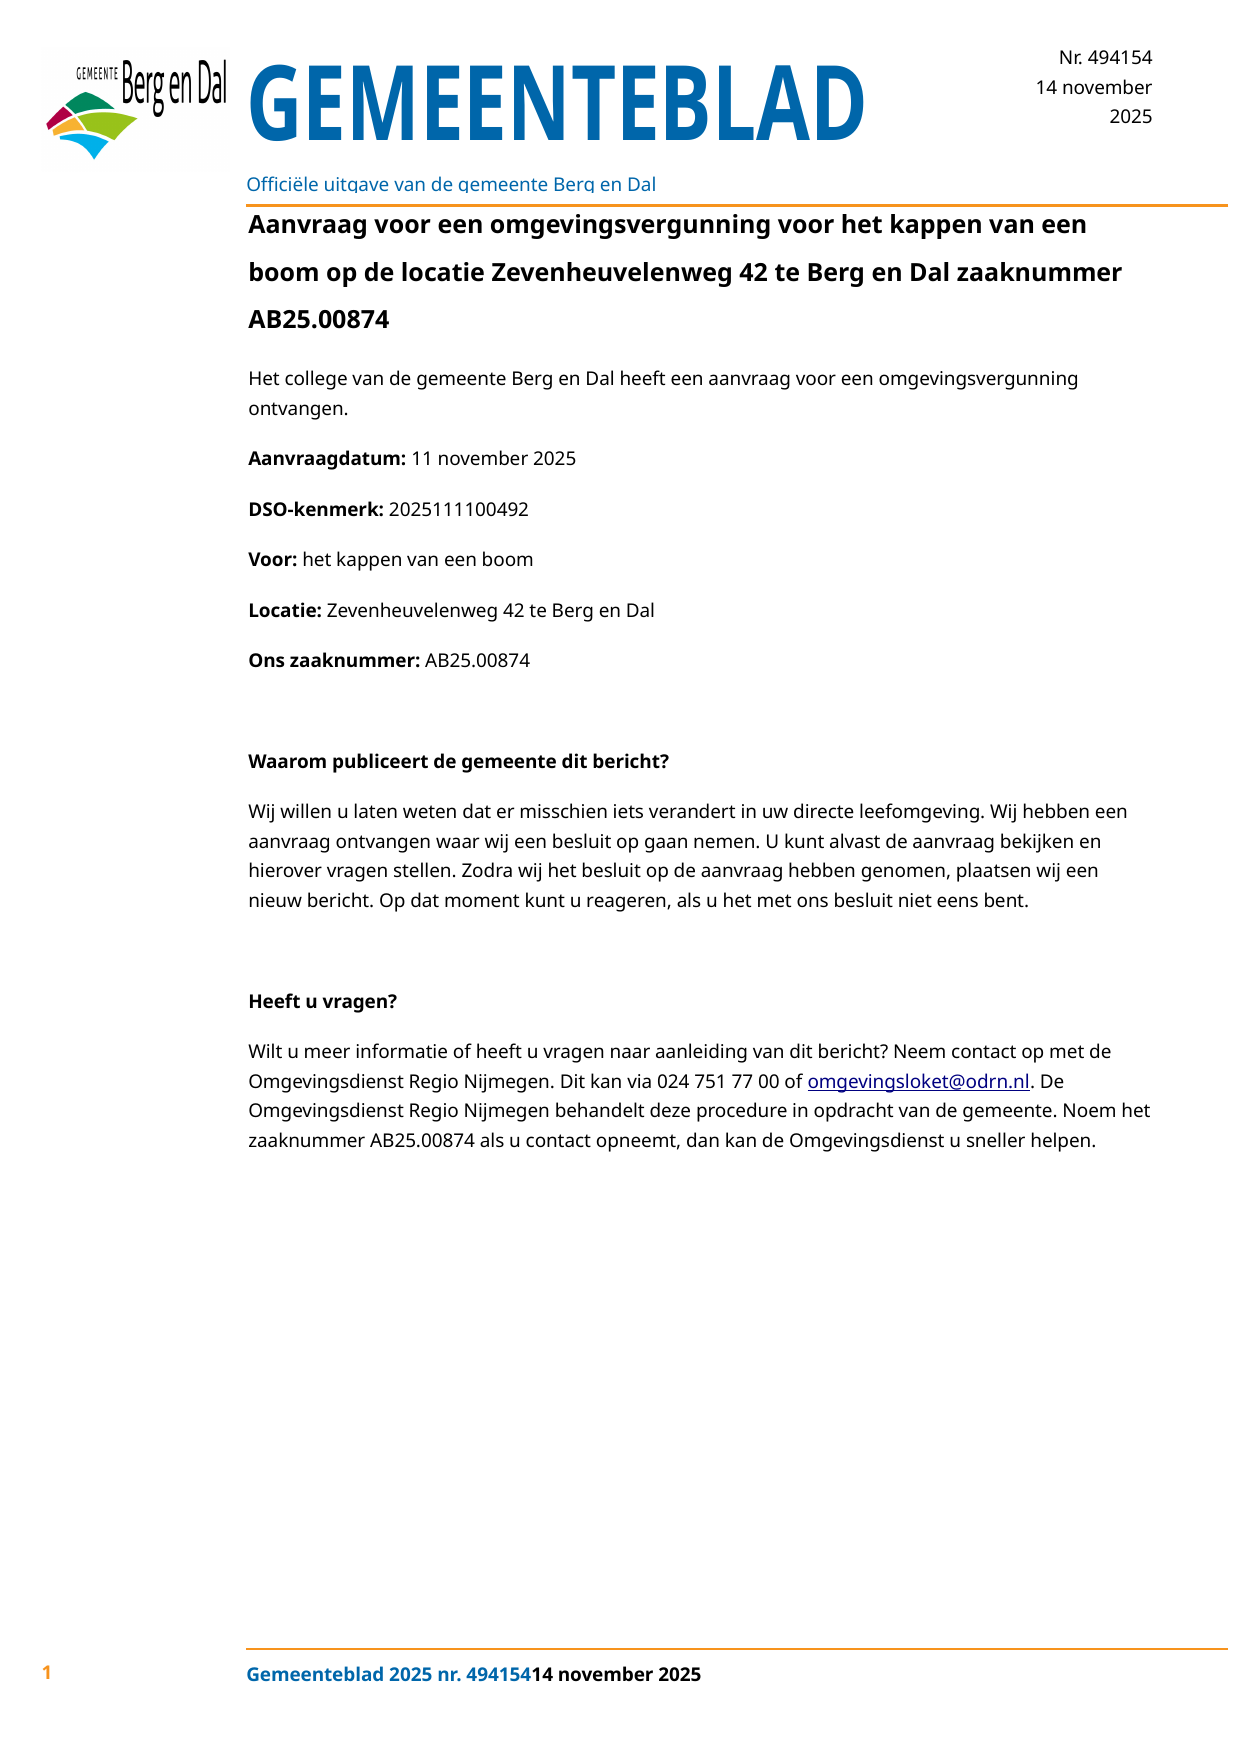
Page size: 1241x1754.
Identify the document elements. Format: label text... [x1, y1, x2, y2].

text Wij willen u laten weten dat er misschien iets verandert in uw directe leefomgeving. Wij hebben een aanvraag ontvangen waar wij een besluit op gaan nemen. U kunt alvast de aanvraag bekijken en hierover vragen stellen. Zodra wij het besluit op de aanvraag hebben genomen, plaatsen wij een nieuw bericht. Op dat moment kunt u reageren, als u het met ons besluit niet eens bent. [248, 798, 1152, 913]
text Wilt u meer informatie of heeft u vragen naar aanleiding van dit bericht? Neem contact op met de Omgevingsdienst Regio Nijmegen. Dit kan via 024 751 77 00 of omgevingsloket@odrn.nl. De Omgevingsdienst Regio Nijmegen behandelt deze procedure in opdracht van de gemeente. Noem het zaaknummer AB25.00874 als u contact opneemt, dan kan de Omgevingsdienst u sneller helpen. [248, 1038, 1152, 1153]
text DSO-kenmerk: 2025111100492 [248, 496, 1152, 522]
text Voor: het kappen van een boom [248, 546, 1152, 572]
text Ons zaaknummer: AB25.00874 [248, 647, 1152, 673]
text Waarom publiceert de gemeente dit bericht? [248, 748, 1152, 774]
text Aanvraagdatum: 11 november 2025 [248, 446, 1152, 471]
text Aanvraag voor een omgevingsvergunning voor het kappen van een boom op de locatie Zevenheuvelenweg 42 te Berg en Dal zaaknummer AB25.00874 [248, 207, 1152, 336]
text Heeft u vragen? [248, 988, 1152, 1014]
text Locatie: Zevenheuvelenweg 42 te Berg en Dal [248, 597, 1152, 622]
picture [41, 47, 231, 172]
text Het college van de gemeente Berg en Dal heeft een aanvraag voor een omgevingsvergunning ontvangen. [248, 366, 1152, 421]
